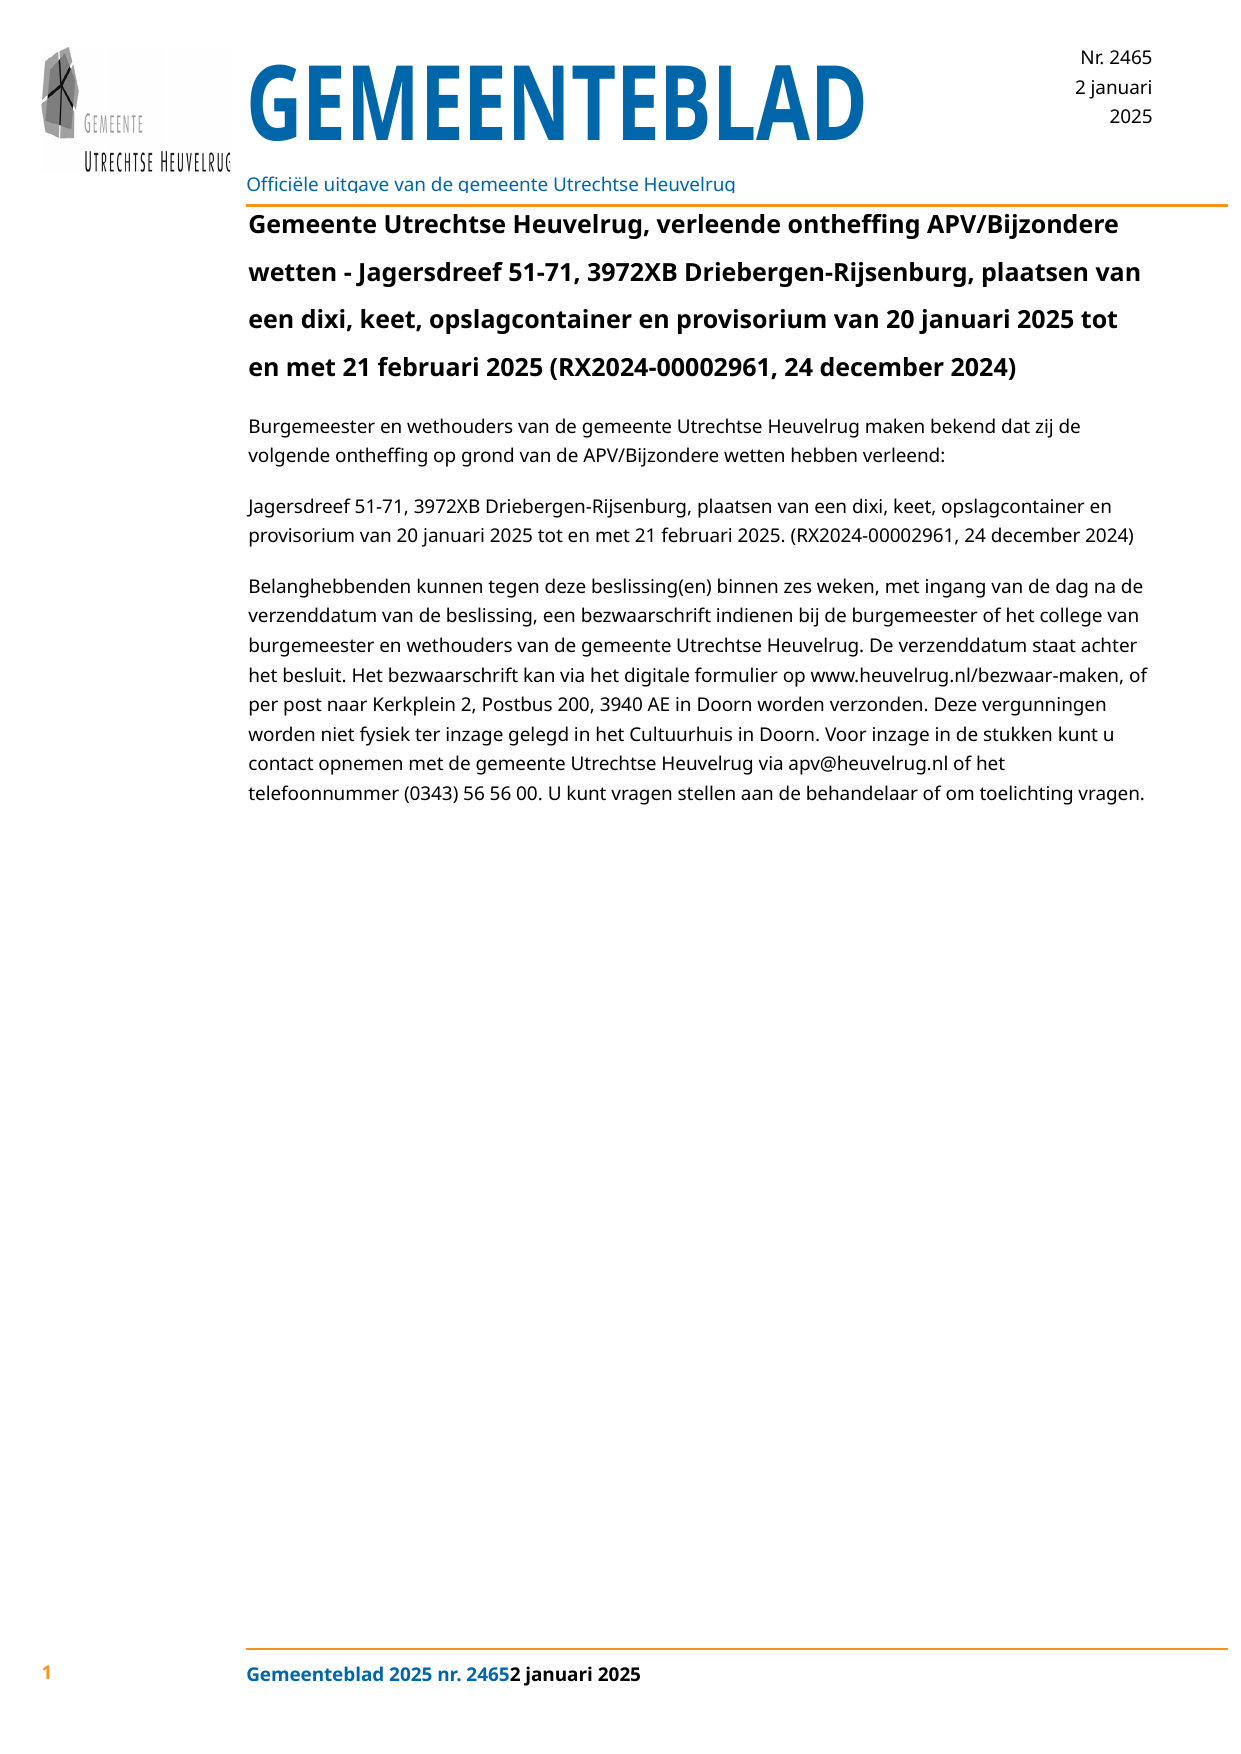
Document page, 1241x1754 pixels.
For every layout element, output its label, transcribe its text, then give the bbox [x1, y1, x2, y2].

text Belanghebbenden kunnen tegen deze beslissing(en) binnen zes weken, met ingang van de dag na de verzenddatum van de beslissing, een bezwaarschrift indienen bij de burgemeester of het college van burgemeester en wethouders van de gemeente Utrechtse Heuvelrug. De verzenddatum staat achter het besluit. Het bezwaarschrift kan via het digitale formulier op www.heuvelrug.nl/bezwaar-maken, of per post naar Kerkplein 2, Postbus 200, 3940 AE in Doorn worden verzonden. Deze vergunningen worden niet fysiek ter inzage gelegd in het Cultuurhuis in Doorn. Voor inzage in de stukken kunt u contact opnemen met de gemeente Utrechtse Heuvelrug via apv@heuvelrug.nl of het telefoonnummer (0343) 56 56 00. U kunt vragen stellen aan de behandelaar of om toelichting vragen. [248, 573, 1152, 806]
picture [41, 47, 231, 172]
text Gemeente Utrechtse Heuvelrug, verleende ontheffing APV/Bijzondere wetten - Jagersdreef 51-71, 3972XB Driebergen-Rijsenburg, plaatsen van een dixi, keet, opslagcontainer en provisorium van 20 januari 2025 tot en met 21 februari 2025 (RX2024-00002961, 24 december 2024) [248, 207, 1152, 384]
text Burgemeester en wethouders van de gemeente Utrechtse Heuvelrug maken bekend dat zij de volgende ontheffing op grond van de APV/Bijzondere wetten hebben verleend: [248, 413, 1152, 468]
text Jagersdreef 51-71, 3972XB Driebergen-Rijsenburg, plaatsen van een dixi, keet, opslagcontainer en provisorium van 20 januari 2025 tot en met 21 februari 2025. (RX2024-00002961, 24 december 2024) [248, 493, 1152, 548]
